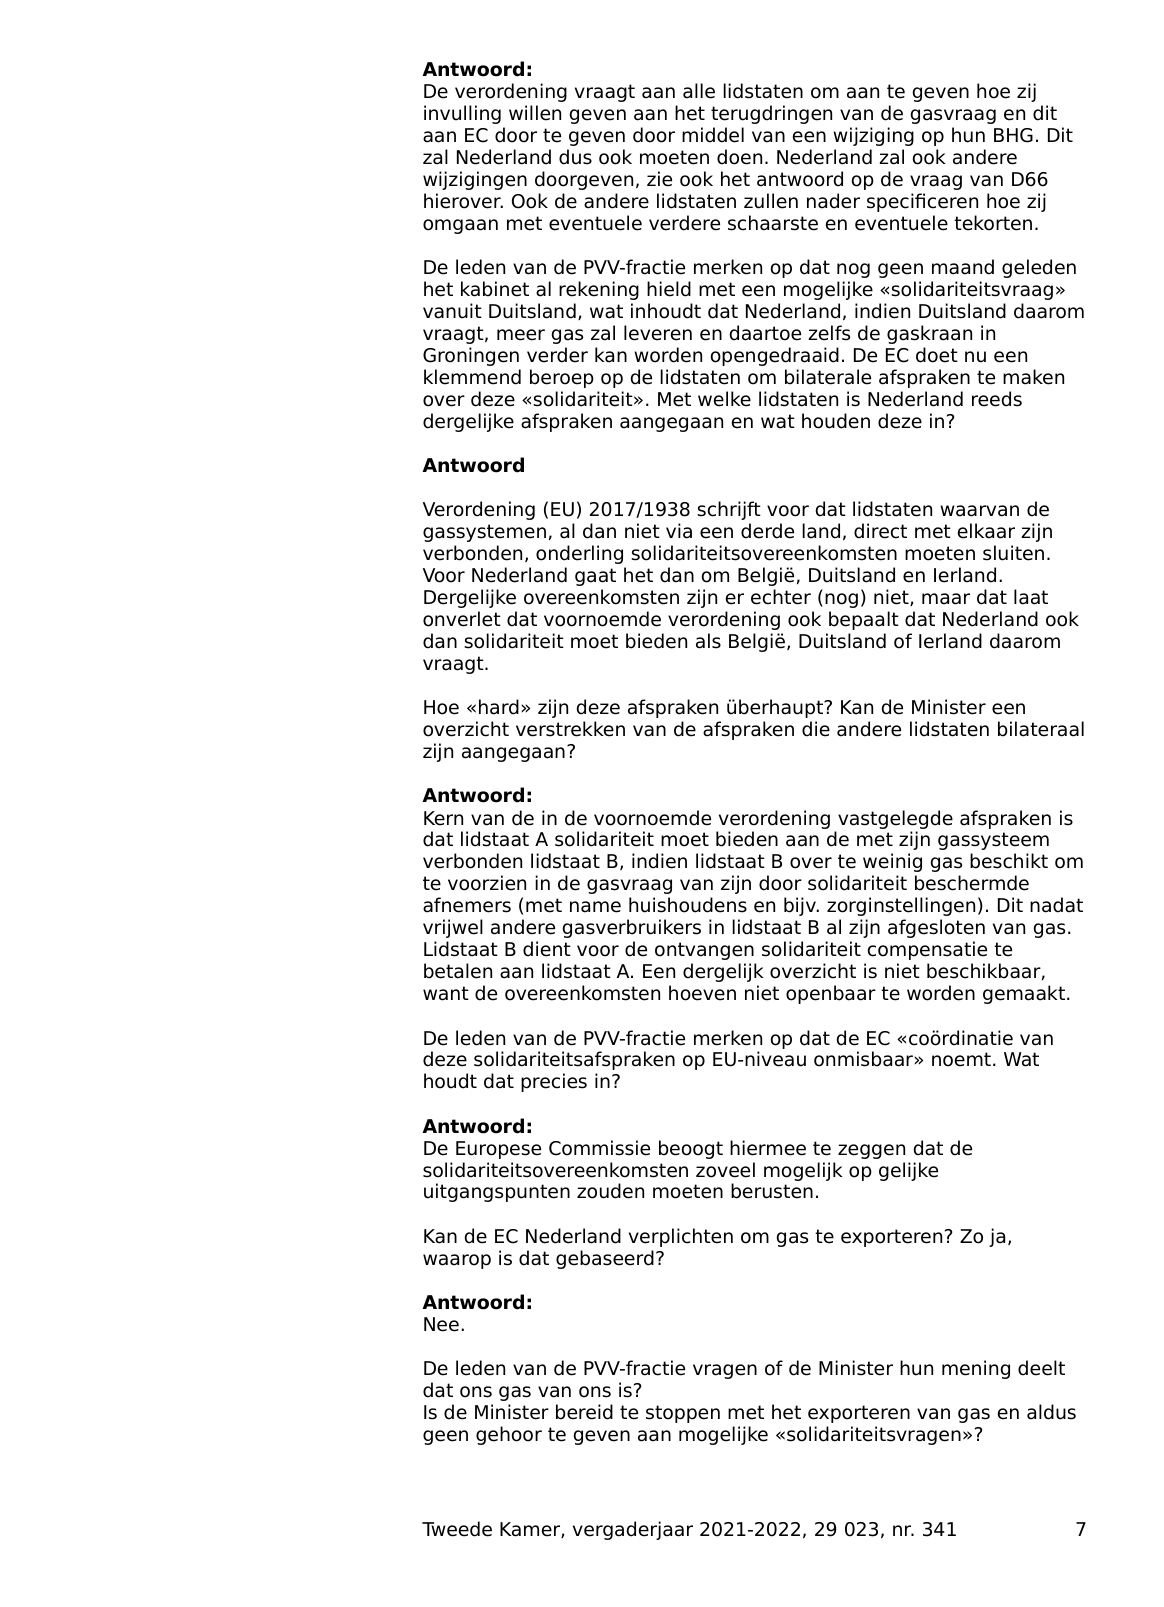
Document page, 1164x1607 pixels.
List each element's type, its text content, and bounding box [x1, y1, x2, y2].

subtitle Antwoord: [422, 59, 1087, 81]
text Nee. [422, 1314, 1087, 1336]
subtitle Antwoord: [422, 1292, 1087, 1314]
text Is de Minister bereid te stoppen met het exporteren van gas en aldus geen gehoor te geven aan mogelijke «solidariteitsvragen»? [422, 1402, 1087, 1446]
text De verordening vraagt aan alle lidstaten om aan te geven hoe zij invulling willen geven aan het terugdringen van de gasvraag en dit aan EC door te geven door middel van een wijziging op hun BHG. Dit zal Nederland dus ook moeten doen. Nederland zal ook andere wijzigingen doorgeven, zie ook het antwoord op de vraag van D66 hierover. Ook de andere lidstaten zullen nader specificeren hoe zij omgaan met eventuele verdere schaarste en eventuele tekorten. [422, 81, 1087, 235]
subtitle Antwoord: [422, 785, 1087, 807]
text De leden van de PVV-fractie merken op dat nog geen maand geleden het kabinet al rekening hield met een mogelijke «solidariteitsvraag» vanuit Duitsland, wat inhoudt dat Nederland, indien Duitsland daarom vraagt, meer gas zal leveren en daartoe zelfs de gaskraan in Groningen verder kan worden opengedraaid. De EC doet nu een klemmend beroep op de lidstaten om bilaterale afspraken te maken over deze «solidariteit». Met welke lidstaten is Nederland reeds dergelijke afspraken aangegaan en wat houden deze in? [422, 257, 1087, 433]
subtitle Antwoord [422, 455, 1087, 477]
text Hoe «hard» zijn deze afspraken überhaupt? Kan de Minister een overzicht verstrekken van de afspraken die andere lidstaten bilateraal zijn aangegaan? [422, 697, 1087, 763]
text De leden van de PVV-fractie merken op dat de EC «coördinatie van deze solidariteitsafspraken op EU-niveau onmisbaar» noemt. Wat houdt dat precies in? [422, 1027, 1087, 1093]
text Kan de EC Nederland verplichten om gas te exporteren? Zo ja, waarop is dat gebaseerd? [422, 1226, 1087, 1269]
text De Europese Commissie beoogt hiermee te zeggen dat de solidariteitsovereenkomsten zoveel mogelijk op gelijke uitgangspunten zouden moeten berusten. [422, 1137, 1087, 1203]
text De leden van de PVV-fractie vragen of de Minister hun mening deelt dat ons gas van ons is? [422, 1358, 1087, 1402]
text Kern van de in de voornoemde verordening vastgelegde afspraken is dat lidstaat A solidariteit moet bieden aan de met zijn gassysteem verbonden lidstaat B, indien lidstaat B over te weinig gas beschikt om te voorzien in de gasvraag van zijn door solidariteit beschermde afnemers (met name huishoudens en bijv. zorginstellingen). Dit nadat vrijwel andere gasverbruikers in lidstaat B al zijn afgesloten van gas. Lidstaat B dient voor de ontvangen solidariteit compensatie te betalen aan lidstaat A. Een dergelijk overzicht is niet beschikbaar, want de overeenkomsten hoeven niet openbaar te worden gemaakt. [422, 807, 1087, 1005]
text Verordening (EU) 2017/1938 schrijft voor dat lidstaten waarvan de gassystemen, al dan niet via een derde land, direct met elkaar zijn verbonden, onderling solidariteitsovereenkomsten moeten sluiten. [422, 499, 1087, 565]
subtitle Antwoord: [422, 1116, 1087, 1137]
text Voor Nederland gaat het dan om België, Duitsland en Ierland. [422, 565, 1087, 587]
text Dergelijke overeenkomsten zijn er echter (nog) niet, maar dat laat onverlet dat voornoemde verordening ook bepaalt dat Nederland ook dan solidariteit moet bieden als België, Duitsland of Ierland daarom vraagt. [422, 587, 1087, 675]
